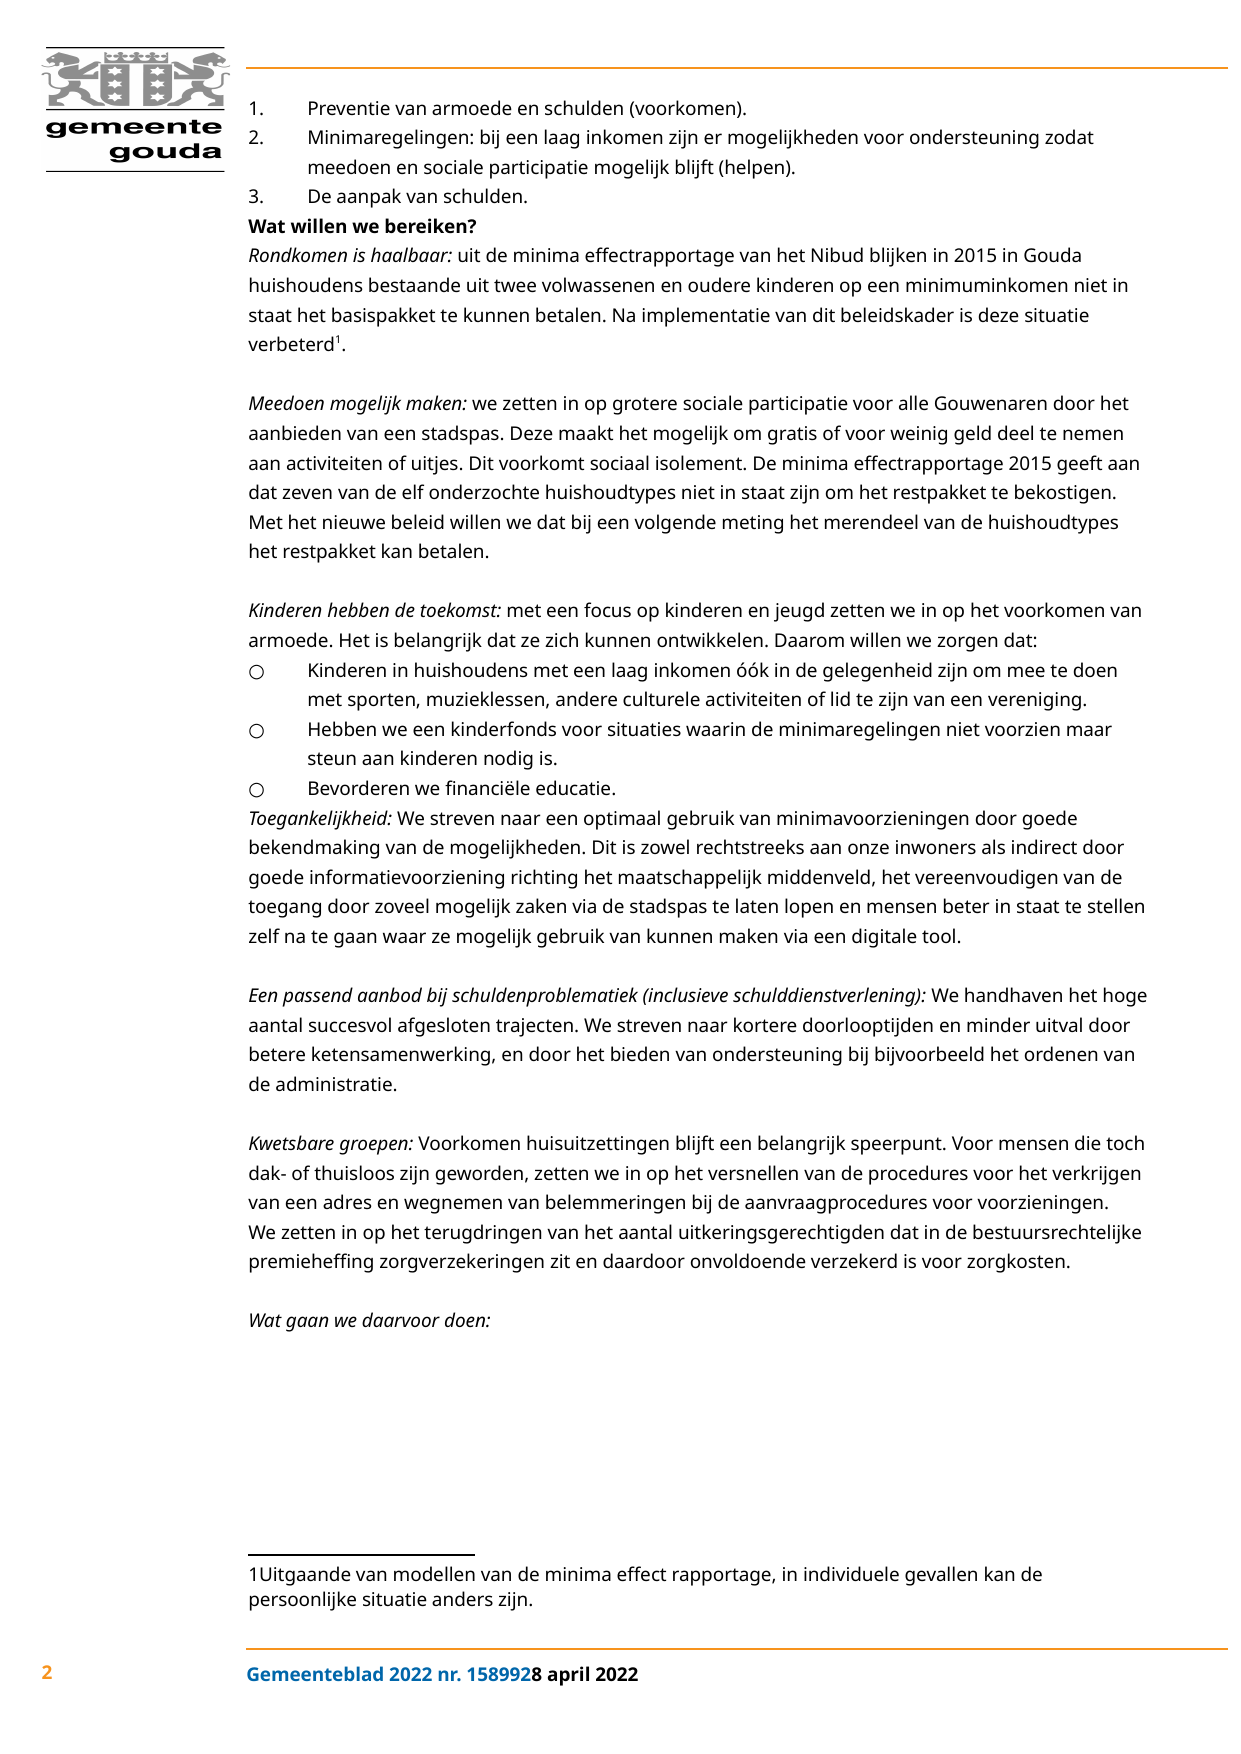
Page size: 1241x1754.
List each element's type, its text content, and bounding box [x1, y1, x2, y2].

text Kinderen hebben de toekomst: met een focus op kinderen en jeugd zetten we in op het voorkomen van armoede. Het is belangrijk dat ze zich kunnen ontwikkelen. Daarom willen we zorgen dat: [248, 598, 1152, 653]
list Hebben we een kinderfonds voor situaties waarin de minimaregelingen niet voorzien maar steun aan kinderen nodig is. [248, 716, 1152, 771]
text Meedoen mogelijk maken: we zetten in op grotere sociale participatie voor alle Gouwenaren door het aanbieden van een stadspas. Deze maakt het mogelijk om gratis of voor weinig geld deel te nemen aan activiteiten of uitjes. Dit voorkomt sociaal isolement. De minima effectrapportage 2015 geeft aan dat zeven van de elf onderzochte huishoudtypes niet in staat zijn om het restpakket te bekostigen. Met het nieuwe beleid willen we dat bij een volgende meting het merendeel van de huishoudtypes het restpakket kan betalen. [248, 391, 1152, 564]
text Kwetsbare groepen: Voorkomen huisuitzettingen blijft een belangrijk speerpunt. Voor mensen die toch dak- of thuisloos zijn geworden, zetten we in op het versnellen van de procedures voor het verkrijgen van een adres en wegnemen van belemmeringen bij de aanvraagprocedures voor voorzieningen. [248, 1130, 1152, 1215]
text We zetten in op het terugdringen van het aantal uitkeringsgerechtigden dat in de bestuursrechtelijke premieheffing zorgverzekeringen zit en daardoor onvoldoende verzekerd is voor zorgkosten. [248, 1219, 1152, 1274]
text Toegankelijkheid: We streven naar een optimaal gebruik van minimavoorzieningen door goede bekendmaking van de mogelijkheden. Dit is zowel rechtstreeks aan onze inwoners als indirect door goede informatievoorziening richting het maatschappelijk middenveld, het vereenvoudigen van de toegang door zoveel mogelijk zaken via de stadspas te laten lopen en mensen beter in staat te stellen zelf na te gaan waar ze mogelijk gebruik van kunnen maken via een digitale tool. [248, 805, 1152, 949]
list De aanpak van schulden. [248, 183, 1152, 209]
text Wat willen we bereiken? [248, 213, 1152, 239]
text Wat gaan we daarvoor doen: [248, 1308, 1152, 1333]
text Een passend aanbod bij schuldenproblematiek (inclusieve schulddienstverlening): We handhaven het hoge aantal succesvol afgesloten trajecten. We streven naar kortere doorlooptijden en minder uitval door betere ketensamenwerking, en door het bieden van ondersteuning bij bijvoorbeeld het ordenen van de administratie. [248, 982, 1152, 1097]
list Minimaregelingen: bij een laag inkomen zijn er mogelijkheden voor ondersteuning zodat meedoen en sociale participatie mogelijk blijft (helpen). [248, 124, 1152, 180]
text Uitgaande van modellen van de minima effect rapportage, in individuele gevallen kan de persoonlijke situatie anders zijn. [248, 1561, 1152, 1612]
list Kinderen in huishoudens met een laag inkomen óók in de gelegenheid zijn om mee te doen met sporten, muzieklessen, andere culturele activiteiten of lid te zijn van een vereniging. [248, 657, 1152, 712]
list Preventie van armoede en schulden (voorkomen). [248, 95, 1152, 121]
text Rondkomen is haalbaar: uit de minima effectrapportage van het Nibud blijken in 2015 in Gouda huishoudens bestaande uit twee volwassenen en oudere kinderen op een minimuminkomen niet in staat het basispakket te kunnen betalen. Na implementatie van dit beleidskader is deze situatie verbeterd. [248, 243, 1152, 357]
picture [41, 47, 231, 172]
list Bevorderen we financiële educatie. [248, 775, 1152, 801]
